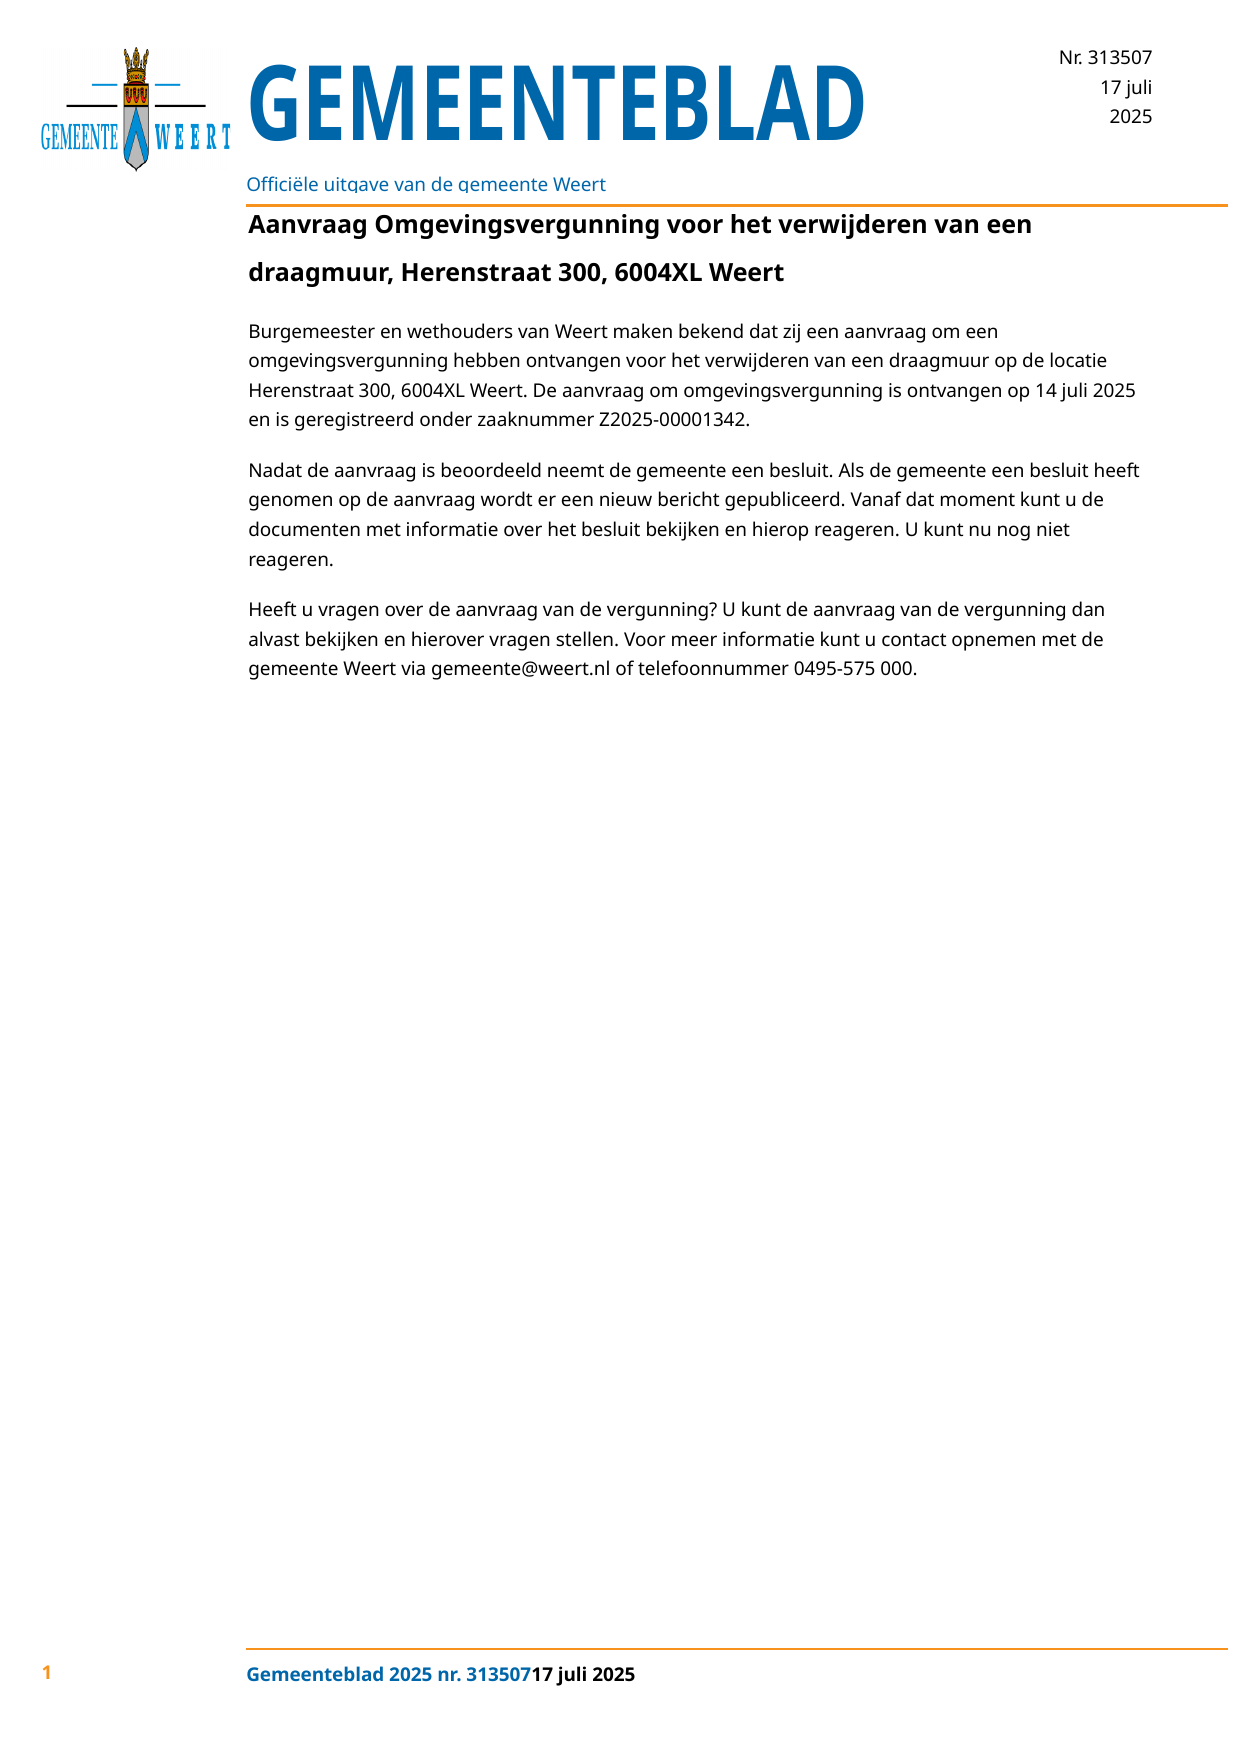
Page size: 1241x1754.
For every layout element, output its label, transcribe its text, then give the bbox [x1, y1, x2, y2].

text Nadat de aanvraag is beoordeeld neemt de gemeente een besluit. Als de gemeente een besluit heeft genomen op de aanvraag wordt er een nieuw bericht gepubliceerd. Vanaf dat moment kunt u de documenten met informatie over het besluit bekijken en hierop reageren. U kunt nu nog niet reageren. [248, 457, 1152, 572]
text Heeft u vragen over de aanvraag van de vergunning? U kunt de aanvraag van de vergunning dan alvast bekijken en hierover vragen stellen. Voor meer informatie kunt u contact opnemen met de gemeente Weert via gemeente@weert.nl of telefoonnummer 0495-575 000. [248, 596, 1152, 681]
text Burgemeester en wethouders van Weert maken bekend dat zij een aanvraag om een omgevingsvergunning hebben ontvangen voor het verwijderen van een draagmuur op de locatie Herenstraat 300, 6004XL Weert. De aanvraag om omgevingsvergunning is ontvangen op 14 juli 2025 en is geregistreerd onder zaaknummer Z2025-00001342. [248, 318, 1152, 432]
picture [41, 47, 231, 172]
text Aanvraag Omgevingsvergunning voor het verwijderen van een draagmuur, Herenstraat 300, 6004XL Weert [248, 207, 1152, 288]
